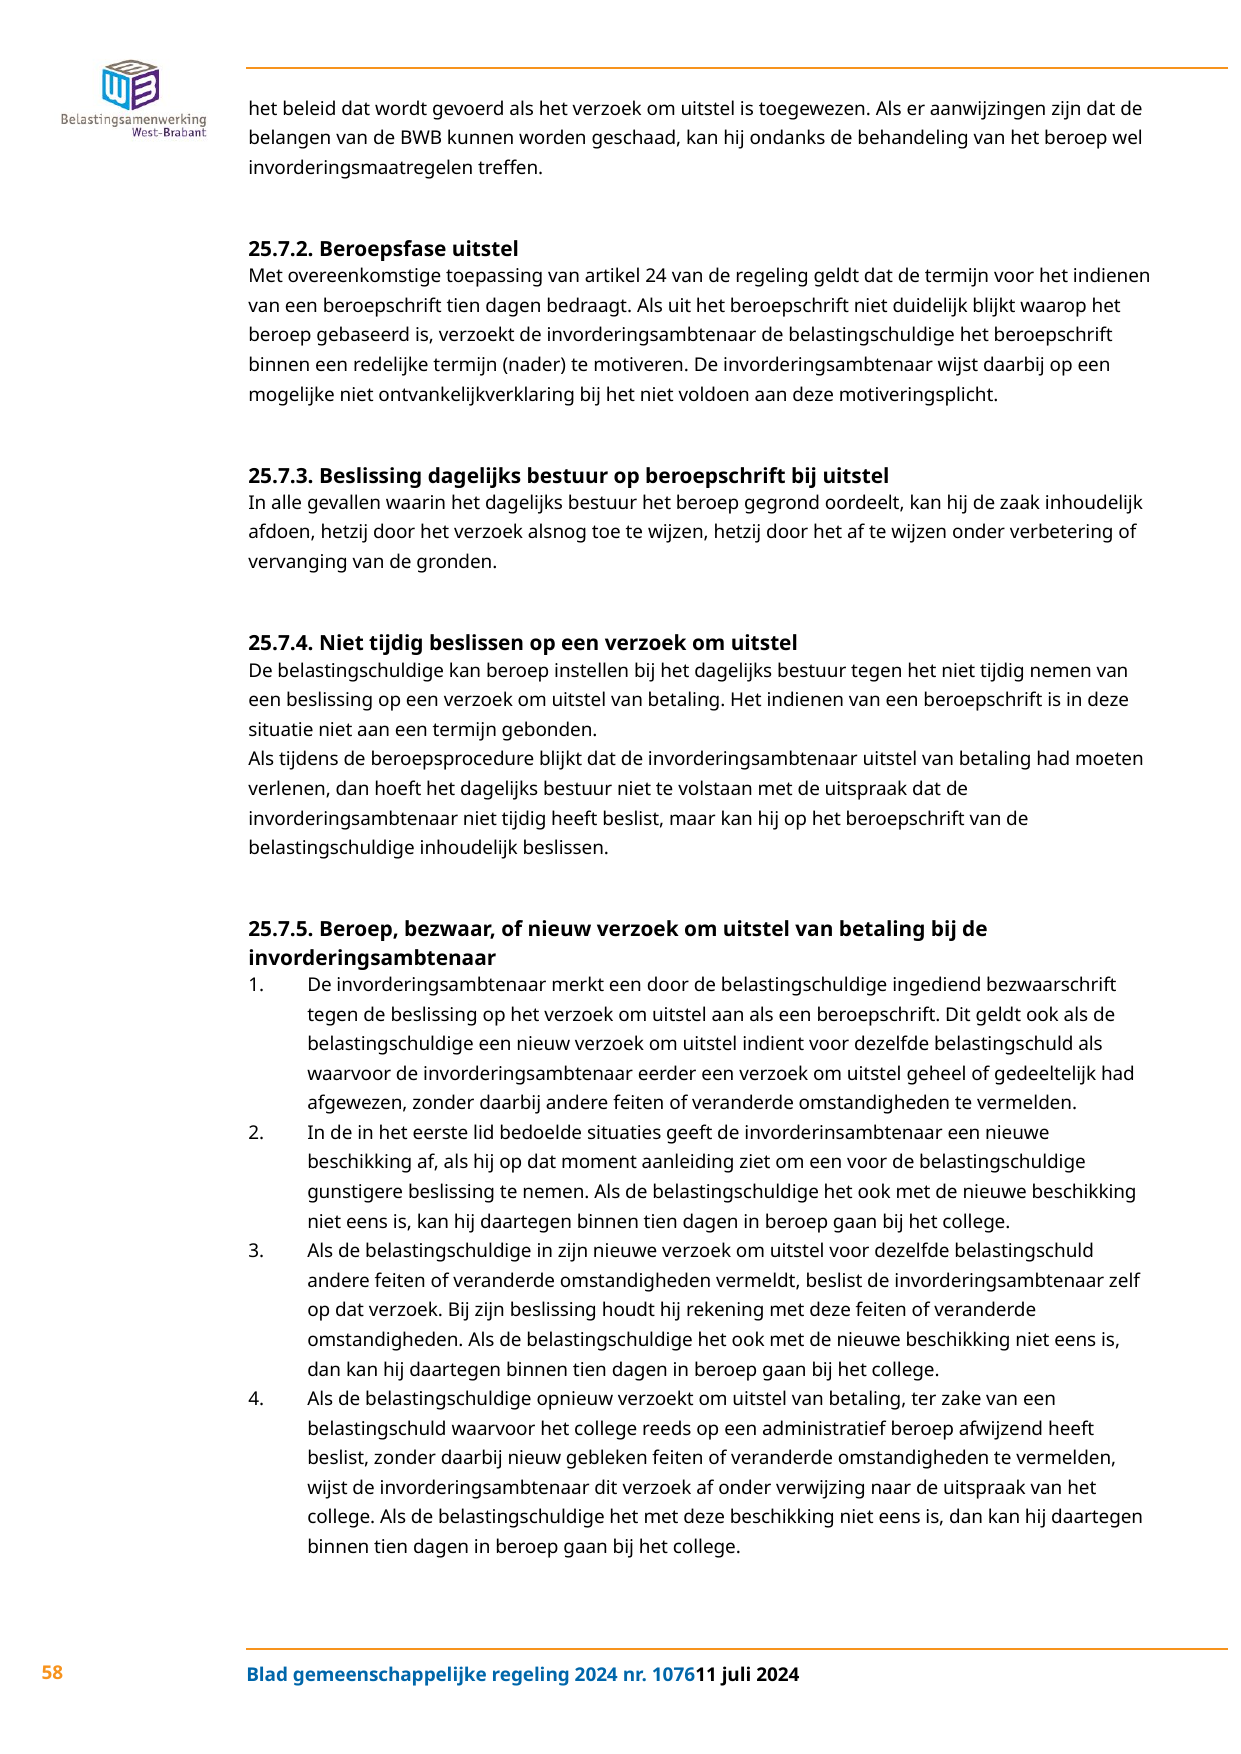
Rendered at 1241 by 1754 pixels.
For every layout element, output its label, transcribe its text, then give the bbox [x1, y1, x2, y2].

text 25.7.4. Niet tijdig beslissen op een verzoek om uitstel [248, 628, 1152, 657]
list De invorderingsambtenaar merkt een door de belastingschuldige ingediend bezwaarschrift tegen de beslissing op het verzoek om uitstel aan als een beroepschrift. Dit geldt ook als de belastingschuldige een nieuw verzoek om uitstel indient voor dezelfde belastingschuld als waarvoor de invorderingsambtenaar eerder een verzoek om uitstel geheel of gedeeltelijk had afgewezen, zonder daarbij andere feiten of veranderde omstandigheden te vermelden. [248, 971, 1152, 1115]
text 25.7.3. Beslissing dagelijks bestuur op beroepschrift bij uitstel [248, 461, 1152, 489]
text 25.7.2. Beroepsfase uitstel [248, 234, 1152, 262]
text 25.7.5. Beroep, bezwaar, of nieuw verzoek om uitstel van betaling bij de invorderingsambtenaar [248, 914, 1152, 971]
picture [41, 47, 231, 172]
text het beleid dat wordt gevoerd als het verzoek om uitstel is toegewezen. Als er aanwijzingen zijn dat de belangen van de BWB kunnen worden geschaad, kan hij ondanks de behandeling van het beroep wel invorderingsmaatregelen treffen. [248, 95, 1152, 180]
text Met overeenkomstige toepassing van artikel 24 van de regeling geldt dat de termijn voor het indienen van een beroepschrift tien dagen bedraagt. Als uit het beroepschrift niet duidelijk blijkt waarop het beroep gebaseerd is, verzoekt de invorderingsambtenaar de belastingschuldige het beroepschrift binnen een redelijke termijn (nader) te motiveren. De invorderingsambtenaar wijst daarbij op een mogelijke niet ontvankelijkverklaring bij het niet voldoen aan deze motiveringsplicht. [248, 262, 1152, 406]
text Als tijdens de beroepsprocedure blijkt dat de invorderingsambtenaar uitstel van betaling had moeten verlenen, dan hoeft het dagelijks bestuur niet te volstaan met de uitspraak dat de invorderingsambtenaar niet tijdig heeft beslist, maar kan hij op het beroepschrift van de belastingschuldige inhoudelijk beslissen. [248, 746, 1152, 860]
text In alle gevallen waarin het dagelijks bestuur het beroep gegrond oordeelt, kan hij de zaak inhoudelijk afdoen, hetzij door het verzoek alsnog toe te wijzen, hetzij door het af te wijzen onder verbetering of vervanging van de gronden. [248, 489, 1152, 574]
list Als de belastingschuldige opnieuw verzoekt om uitstel van betaling, ter zake van een belastingschuld waarvoor het college reeds op een administratief beroep afwijzend heeft beslist, zonder daarbij nieuw gebleken feiten of veranderde omstandigheden te vermelden, wijst de invorderingsambtenaar dit verzoek af onder verwijzing naar de uitspraak van het college. Als de belastingschuldige het met deze beschikking niet eens is, dan kan hij daartegen binnen tien dagen in beroep gaan bij het college. [248, 1385, 1152, 1559]
list In de in het eerste lid bedoelde situaties geeft de invorderinsambtenaar een nieuwe beschikking af, als hij op dat moment aanleiding ziet om een voor de belastingschuldige gunstigere beslissing te nemen. Als de belastingschuldige het ook met de nieuwe beschikking niet eens is, kan hij daartegen binnen tien dagen in beroep gaan bij het college. [248, 1119, 1152, 1233]
text De belastingschuldige kan beroep instellen bij het dagelijks bestuur tegen het niet tijdig nemen van een beslissing op een verzoek om uitstel van betaling. Het indienen van een beroepschrift is in deze situatie niet aan een termijn gebonden. [248, 657, 1152, 742]
list Als de belastingschuldige in zijn nieuwe verzoek om uitstel voor dezelfde belastingschuld andere feiten of veranderde omstandigheden vermeldt, beslist de invorderingsambtenaar zelf op dat verzoek. Bij zijn beslissing houdt hij rekening met deze feiten of veranderde omstandigheden. Als de belastingschuldige het ook met de nieuwe beschikking niet eens is, dan kan hij daartegen binnen tien dagen in beroep gaan bij het college. [248, 1237, 1152, 1381]
